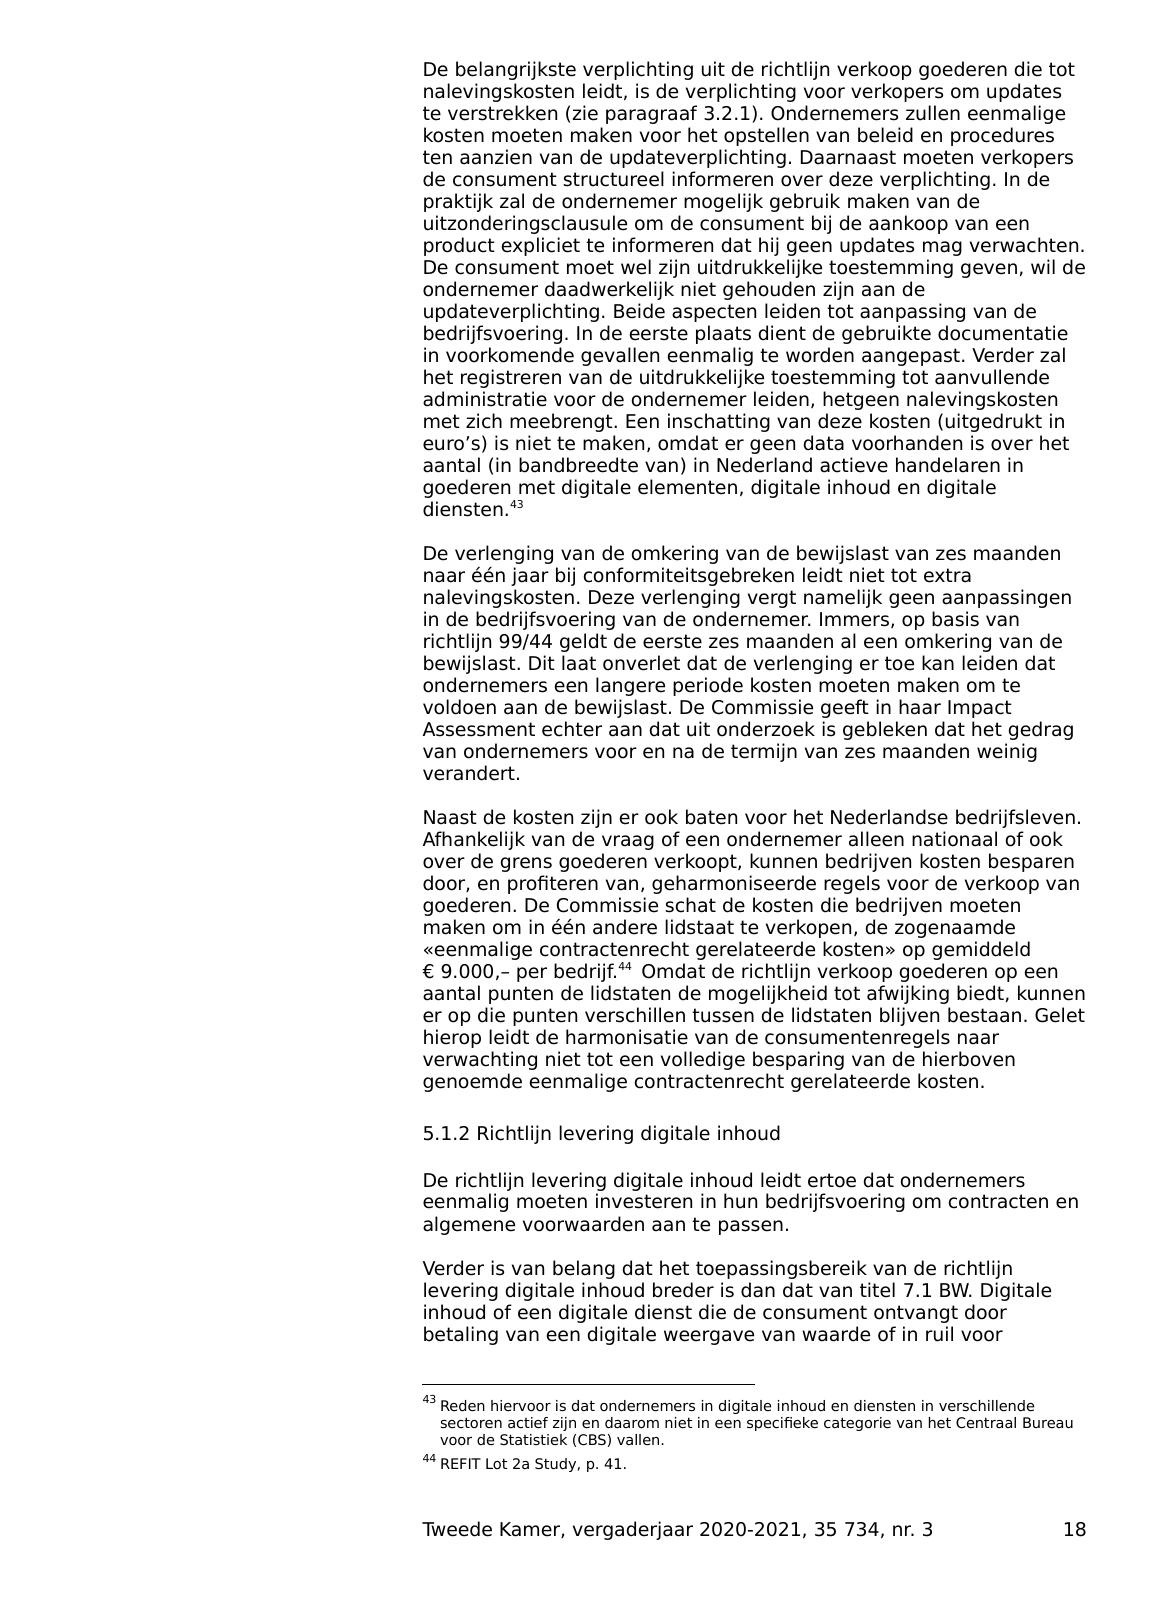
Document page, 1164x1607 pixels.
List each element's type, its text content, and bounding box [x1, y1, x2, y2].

text Reden hiervoor is dat ondernemers in digitale inhoud en diensten in verschillende sectoren actief zijn en daarom niet in een specifieke categorie van het Centraal Bureau voor de Statistiek (CBS) vallen. [422, 1393, 1087, 1449]
text De belangrijkste verplichting uit de richtlijn verkoop goederen die tot nalevingskosten leidt, is de verplichting voor verkopers om updates te verstrekken (zie paragraaf 3.2.1). Ondernemers zullen eenmalige kosten moeten maken voor het opstellen van beleid en procedures ten aanzien van de updateverplichting. Daarnaast moeten verkopers de consument structureel informeren over deze verplichting. In de praktijk zal de ondernemer mogelijk gebruik maken van de uitzonderingsclausule om de consument bij de aankoop van een product expliciet te informeren dat hij geen updates mag verwachten. De consument moet wel zijn uitdrukkelijke toestemming geven, wil de ondernemer daadwerkelijk niet gehouden zijn aan de updateverplichting. Beide aspecten leiden tot aanpassing van de bedrijfsvoering. In de eerste plaats dient de gebruikte documentatie in voorkomende gevallen eenmalig te worden aangepast. Verder zal het registreren van de uitdrukkelijke toestemming tot aanvullende administratie voor de ondernemer leiden, hetgeen nalevingskosten met zich meebrengt. Een inschatting van deze kosten (uitgedrukt in euro’s) is niet te maken, omdat er geen data voorhanden is over het aantal (in bandbreedte van) in Nederland actieve handelaren in goederen met digitale elementen, digitale inhoud en digitale diensten. [422, 59, 1087, 521]
text De richtlijn levering digitale inhoud leidt ertoe dat ondernemers eenmalig moeten investeren in hun bedrijfsvoering om contracten en algemene voorwaarden aan te passen. [422, 1169, 1087, 1235]
text REFIT Lot 2a Study, p. 41. [422, 1452, 1087, 1474]
text Verder is van belang dat het toepassingsbereik van de richtlijn levering digitale inhoud breder is dan dat van titel 7.1 BW. Digitale inhoud of een digitale dienst die de consument ontvangt door betaling van een digitale weergave van waarde of in ruil voor [422, 1258, 1087, 1346]
text Naast de kosten zijn er ook baten voor het Nederlandse bedrijfsleven. Afhankelijk van de vraag of een ondernemer alleen nationaal of ook over de grens goederen verkoopt, kunnen bedrijven kosten besparen door, en profiteren van, geharmoniseerde regels voor de verkoop van goederen. De Commissie schat de kosten die bedrijven moeten maken om in één andere lidstaat te verkopen, de zogenaamde «eenmalige contractenrecht gerelateerde kosten» op gemiddeld € 9.000,– per bedrijf. Omdat de richtlijn verkoop goederen op een aantal punten de lidstaten de mogelijkheid tot afwijking biedt, kunnen er op die punten verschillen tussen de lidstaten blijven bestaan. Gelet hierop leidt de harmonisatie van de consumentenregels naar verwachting niet tot een volledige besparing van de hierboven genoemde eenmalige contractenrecht gerelateerde kosten. [422, 807, 1087, 1092]
subtitle 5.1.2 Richtlijn levering digitale inhoud [422, 1122, 1087, 1144]
text De verlenging van de omkering van de bewijslast van zes maanden naar één jaar bij conformiteitsgebreken leidt niet tot extra nalevingskosten. Deze verlenging vergt namelijk geen aanpassingen in de bedrijfsvoering van de ondernemer. Immers, op basis van richtlijn 99/44 geldt de eerste zes maanden al een omkering van de bewijslast. Dit laat onverlet dat de verlenging er toe kan leiden dat ondernemers een langere periode kosten moeten maken om te voldoen aan de bewijslast. De Commissie geeft in haar Impact Assessment echter aan dat uit onderzoek is gebleken dat het gedrag van ondernemers voor en na de termijn van zes maanden weinig verandert. [422, 543, 1087, 784]
